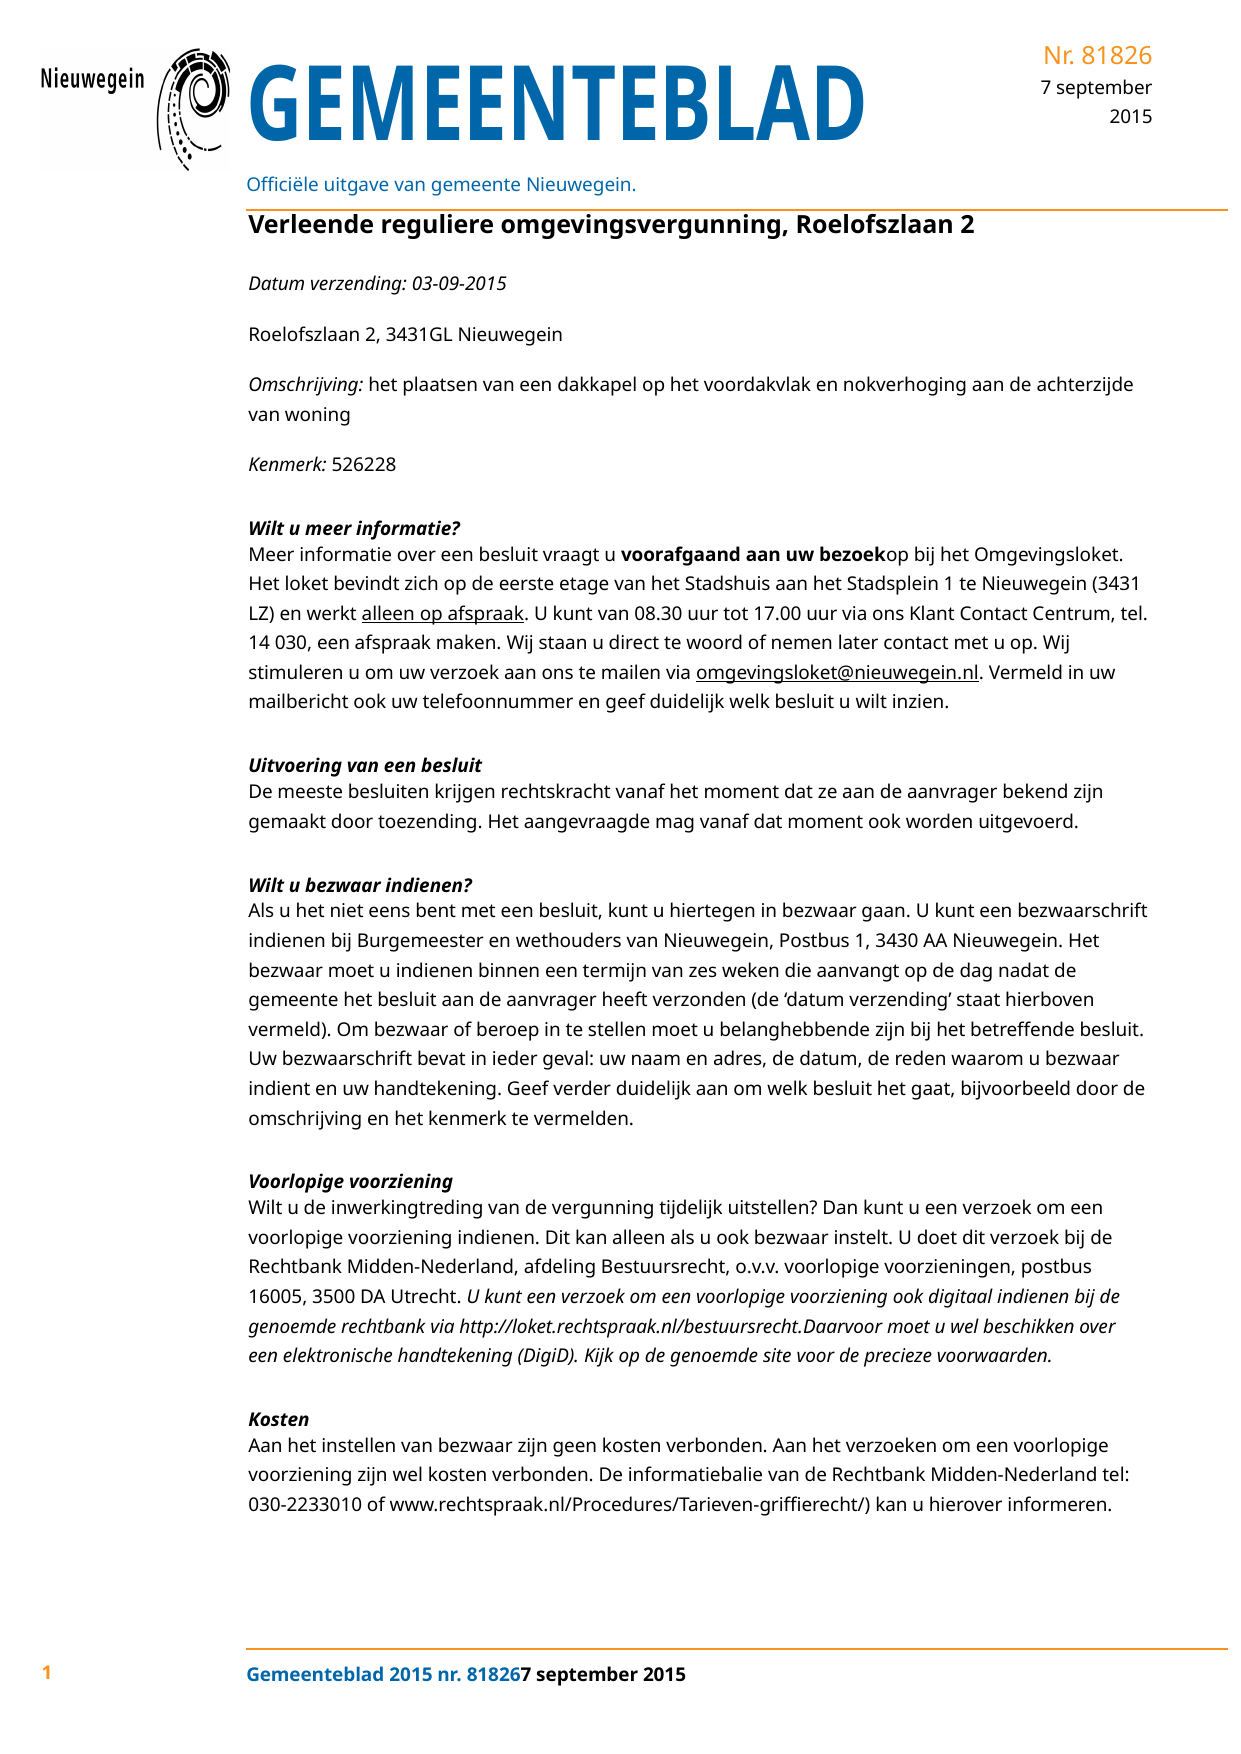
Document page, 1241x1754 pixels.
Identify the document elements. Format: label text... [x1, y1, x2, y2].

text De meeste besluiten krijgen rechtskracht vanaf het moment dat ze aan de aanvrager bekend zijn gemaakt door toezending. Het aangevraagde mag vanaf dat moment ook worden uitgevoerd. [248, 778, 1152, 834]
text Roelofszlaan 2, 3431GL Nieuwegein [248, 321, 1152, 346]
text Wilt u de inwerkingtreding van de vergunning tijdelijk uitstellen? Dan kunt u een verzoek om een voorlopige voorziening indienen. Dit kan alleen als u ook bezwaar instelt. U doet dit verzoek bij de Rechtbank Midden-Nederland, afdeling Bestuursrecht, o.v.v. voorlopige voorzieningen, postbus 16005, 3500 DA Utrecht. U kunt een verzoek om een voorlopige voorziening ook digitaal indienen bij de genoemde rechtbank via http://loket.rechtspraak.nl/bestuursrecht.Daarvoor moet u wel beschikken over een elektronische handtekening (DigiD). Kijk op de genoemde site voor de precieze voorwaarden. [248, 1194, 1152, 1368]
text Kenmerk: 526228 [248, 451, 1152, 477]
picture [41, 47, 231, 172]
text Als u het niet eens bent met een besluit, kunt u hiertegen in bezwaar gaan. U kunt een bezwaarschrift indienen bij Burgemeester en wethouders van Nieuwegein, Postbus 1, 3430 AA Nieuwegein. Het bezwaar moet u indienen binnen een termijn van zes weken die aanvangt op de dag nadat de gemeente het besluit aan de aanvrager heeft verzonden (de ‘datum verzending’ staat hierboven vermeld). Om bezwaar of beroep in te stellen moet u belanghebbende zijn bij het betreffende besluit. Uw bezwaarschrift bevat in ieder geval: uw naam en adres, de datum, de reden waarom u bezwaar indient en uw handtekening. Geef verder duidelijk aan om welk besluit het gaat, bijvoorbeeld door de omschrijving en het kenmerk te vermelden. [248, 898, 1152, 1131]
text Wilt u meer informatie? [248, 515, 1152, 541]
text Aan het instellen van bezwaar zijn geen kosten verbonden. Aan het verzoeken om een voorlopige voorziening zijn wel kosten verbonden. De informatiebalie van de Rechtbank Midden-Nederland tel: 030-2233010 of www.rechtspraak.nl/Procedures/Tarieven-griffierecht/) kan u hierover informeren. [248, 1432, 1152, 1517]
text Verleende reguliere omgevingsvergunning, Roelofszlaan 2 [248, 211, 1152, 241]
text Wilt u bezwaar indienen? [248, 872, 1152, 898]
text Omschrijving: het plaatsen van een dakkapel op het voordakvlak en nokverhoging aan de achterzijde van woning [248, 371, 1152, 426]
text Uitvoering van een besluit [248, 753, 1152, 778]
text Kosten [248, 1406, 1152, 1432]
text Meer informatie over een besluit vraagt u voorafgaand aan uw bezoekop bij het Omgevingsloket. Het loket bevindt zich op de eerste etage van het Stadshuis aan het Stadsplein 1 te Nieuwegein (3431 LZ) en werkt alleen op afspraak. U kunt van 08.30 uur tot 17.00 uur via ons Klant Contact Centrum, tel. 14 030, een afspraak maken. Wij staan u direct te woord of nemen later contact met u op. Wij stimuleren u om uw verzoek aan ons te mailen via omgevingsloket@nieuwegein.nl. Vermeld in uw mailbericht ook uw telefoonnummer en geef duidelijk welk besluit u wilt inzien. [248, 541, 1152, 714]
text Datum verzending: 03-09-2015 [248, 270, 1152, 296]
text Voorlopige voorziening [248, 1169, 1152, 1194]
